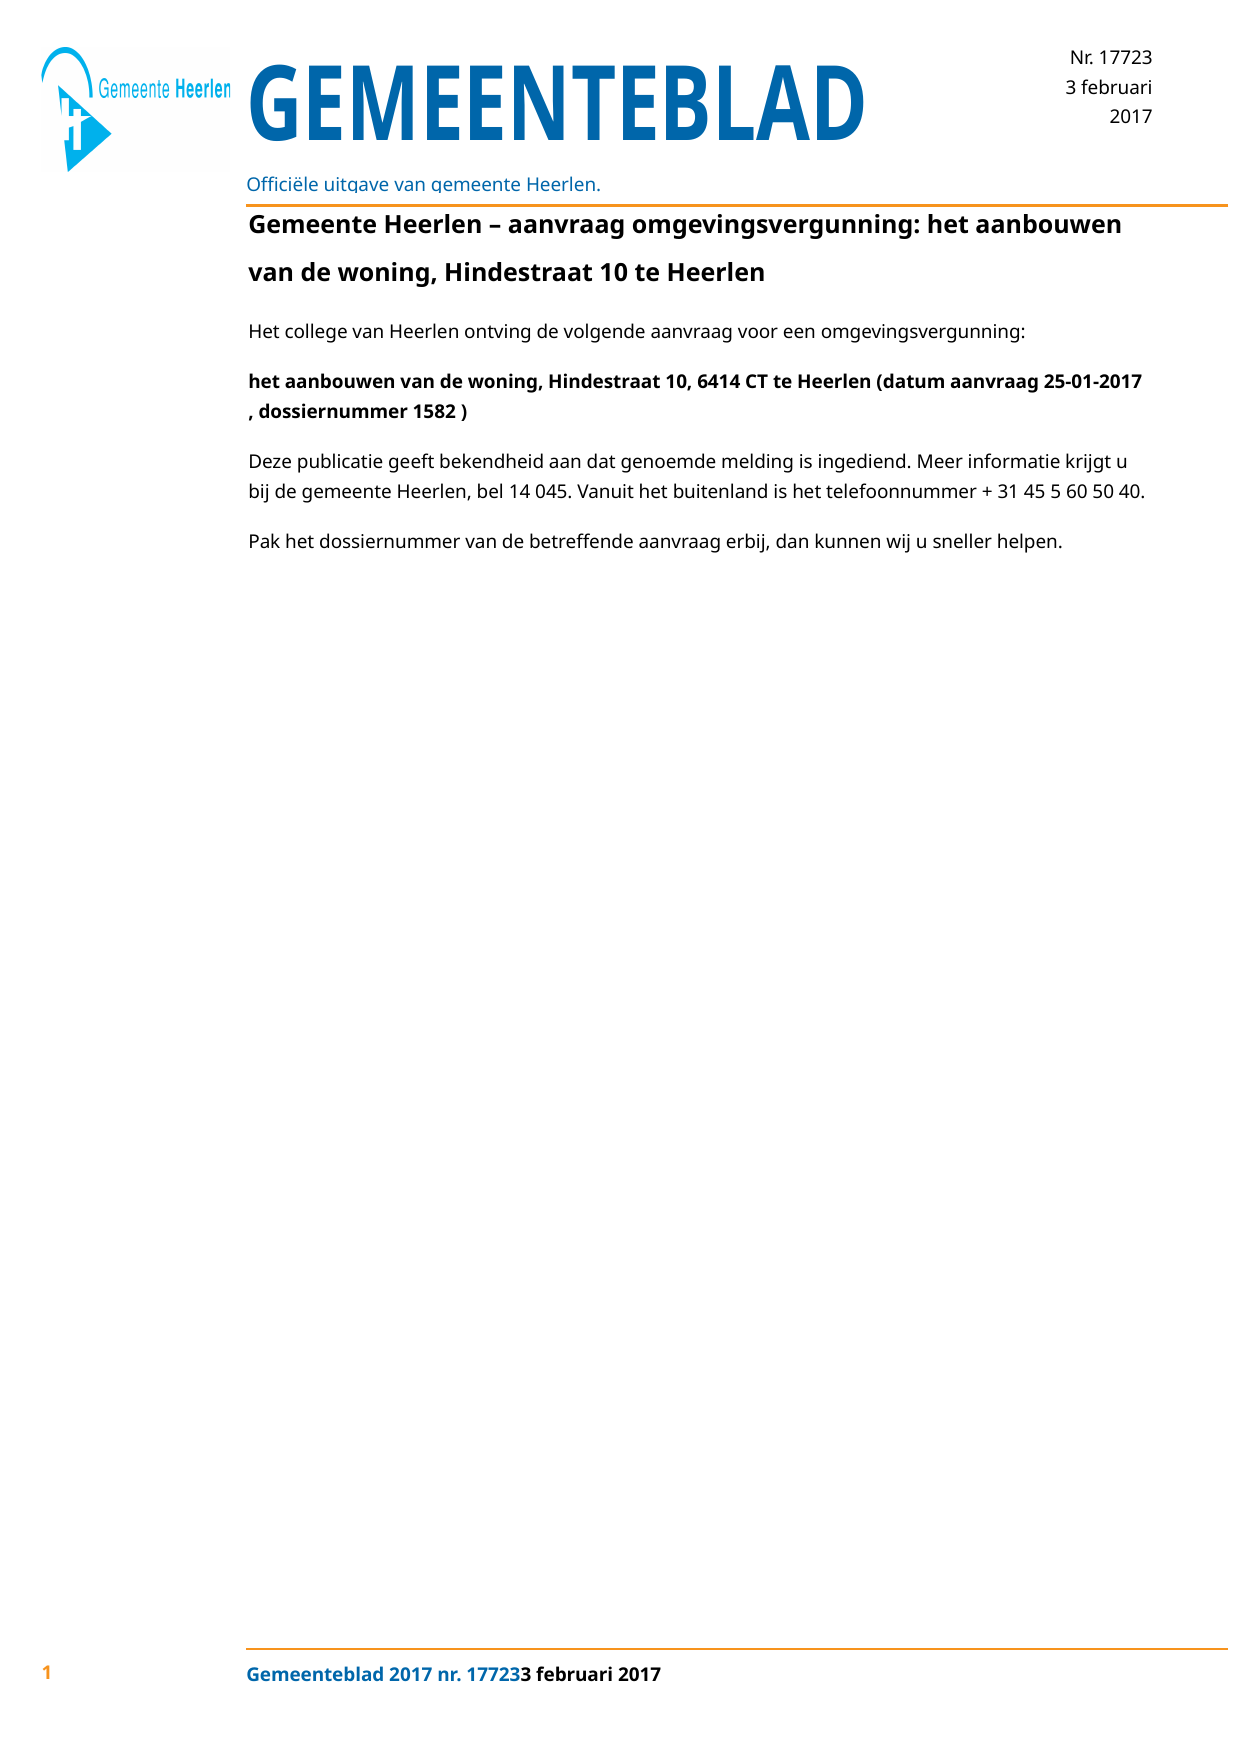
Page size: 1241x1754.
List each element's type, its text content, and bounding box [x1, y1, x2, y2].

text Deze publicatie geeft bekendheid aan dat genoemde melding is ingediend. Meer informatie krijgt u bij de gemeente Heerlen, bel 14 045. Vanuit het buitenland is het telefoonnummer + 31 45 5 60 50 40. [248, 448, 1152, 504]
text Gemeente Heerlen – aanvraag omgevingsvergunning: het aanbouwen van de woning, Hindestraat 10 te Heerlen [248, 207, 1152, 288]
picture [41, 47, 231, 172]
text het aanbouwen van de woning, Hindestraat 10, 6414 CT te Heerlen (datum aanvraag 25-01-2017 , dossiernummer 1582 ) [248, 368, 1152, 424]
picture [41, 47, 58, 70]
text Het college van Heerlen ontving de volgende aanvraag voor een omgevingsvergunning: [248, 318, 1152, 344]
text Pak het dossiernummer van de betreffende aanvraag erbij, dan kunnen wij u sneller helpen. [248, 528, 1152, 554]
